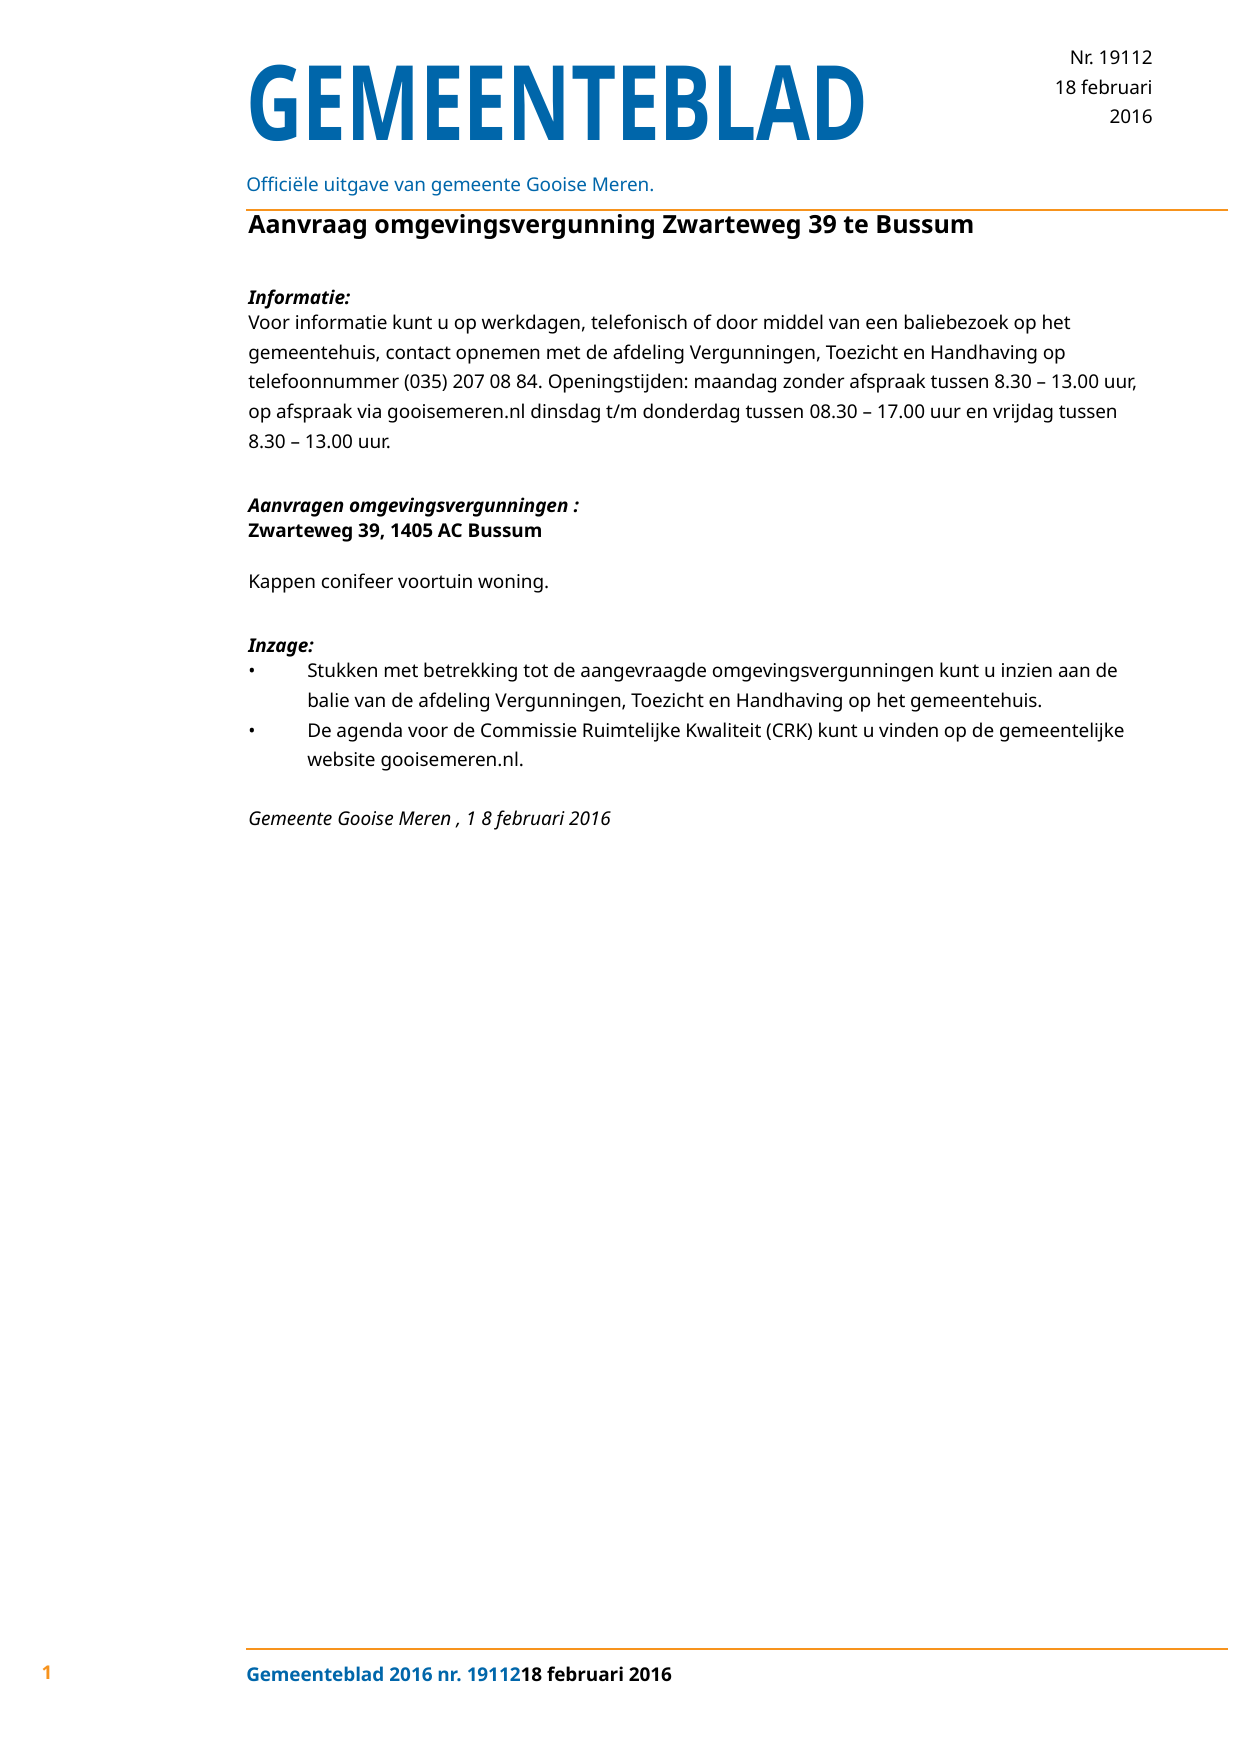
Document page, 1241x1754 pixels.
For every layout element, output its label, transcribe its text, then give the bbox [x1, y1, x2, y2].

text Gemeente Gooise Meren , 1 8 februari 2016 [248, 806, 1152, 831]
text Aanvragen omgevingsvergunningen : [248, 492, 1152, 518]
text Informatie: [248, 284, 1152, 309]
text Inzage: [248, 632, 1152, 658]
text Zwarteweg 39, 1405 AC Bussum [248, 518, 1152, 543]
picture [41, 47, 231, 172]
text Kappen conifeer voortuin woning. [248, 568, 1152, 594]
text Aanvraag omgevingsvergunning Zwarteweg 39 te Bussum [248, 211, 1152, 241]
text Voor informatie kunt u op werkdagen, telefonisch of door middel van een baliebezoek op het gemeentehuis, contact opnemen met de afdeling Vergunningen, Toezicht en Handhaving op telefoonnummer (035) 207 08 84. Openingstijden: maandag zonder afspraak tussen 8.30 – 13.00 uur, op afspraak via gooisemeren.nl dinsdag t/m donderdag tussen 08.30 – 17.00 uur en vrijdag tussen 8.30 – 13.00 uur. [248, 309, 1152, 454]
list Stukken met betrekking tot de aangevraagde omgevingsvergunningen kunt u inzien aan de balie van de afdeling Vergunningen, Toezicht en Handhaving op het gemeentehuis. [248, 658, 1152, 713]
list De agenda voor de Commissie Ruimtelijke Kwaliteit (CRK) kunt u vinden op de gemeentelijke website gooisemeren.nl. [248, 717, 1152, 772]
